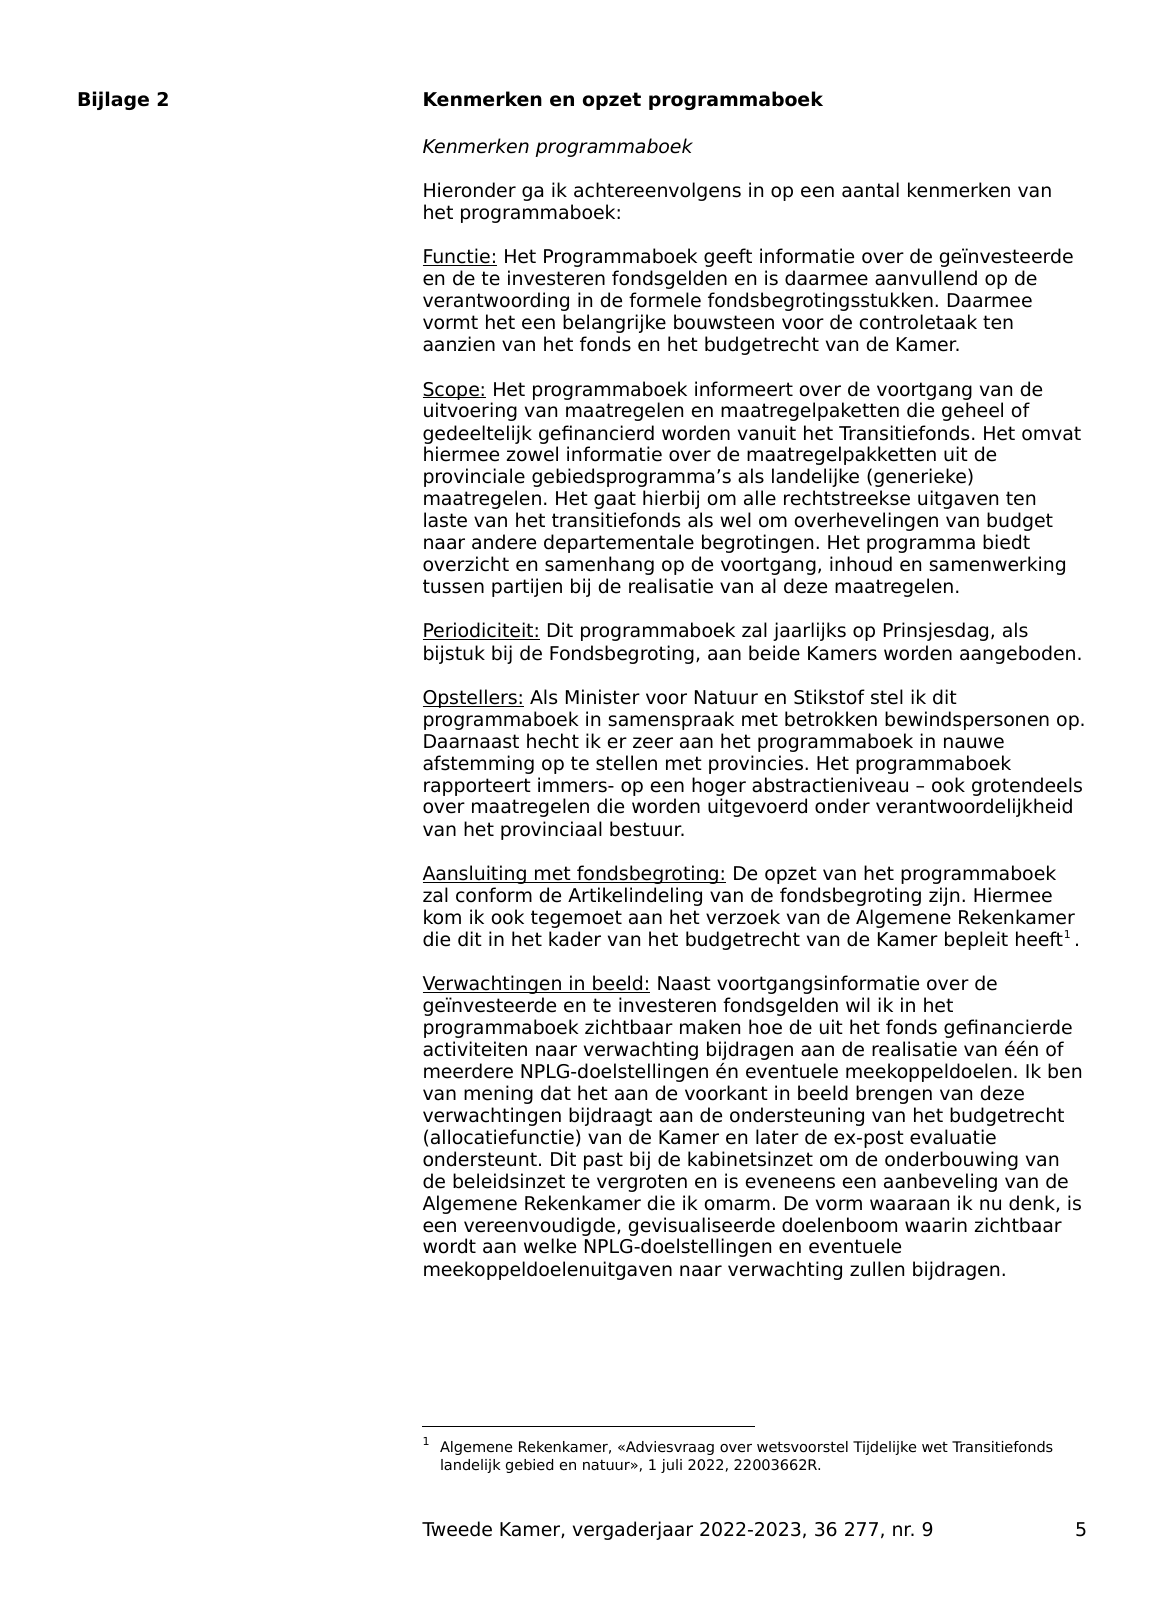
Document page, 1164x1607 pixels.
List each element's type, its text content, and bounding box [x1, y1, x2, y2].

text Functie: Het Programmaboek geeft informatie over de geïnvesteerde en de te investeren fondsgelden en is daarmee aanvullend op de verantwoording in de formele fondsbegrotingsstukken. Daarmee vormt het een belangrijke bouwsteen voor de controletaak ten aanzien van het fonds en het budgetrecht van de Kamer. [422, 246, 1087, 356]
text Verwachtingen in beeld: Naast voortgangsinformatie over de geïnvesteerde en te investeren fondsgelden wil ik in het programmaboek zichtbaar maken hoe de uit het fonds gefinancierde activiteiten naar verwachting bijdragen aan de realisatie van één of meerdere NPLG-doelstellingen én eventuele meekoppeldoelen. Ik ben van mening dat het aan de voorkant in beeld brengen van deze verwachtingen bijdraagt aan de ondersteuning van het budgetrecht (allocatiefunctie) van de Kamer en later de ex-post evaluatie ondersteunt. Dit past bij de kabinetsinzet om de onderbouwing van de beleidsinzet te vergroten en is eveneens een aanbeveling van de Algemene Rekenkamer die ik omarm. De vorm waaraan ik nu denk, is een vereenvoudigde, gevisualiseerde doelenboom waarin zichtbaar wordt aan welke NPLG-doelstellingen en eventuele meekoppeldoelenuitgaven naar verwachting zullen bijdragen. [422, 973, 1087, 1280]
subtitle Kenmerken programmaboek [422, 136, 1087, 158]
subtitle Bijlage 2 Kenmerken en opzet programmaboek [77, 89, 1087, 111]
text Scope: Het programmaboek informeert over de voortgang van de uitvoering van maatregelen en maatregelpaketten die geheel of gedeeltelijk gefinancierd worden vanuit het Transitiefonds. Het omvat hiermee zowel informatie over de maatregelpakketten uit de provinciale gebiedsprogramma’s als landelijke (generieke) maatregelen. Het gaat hierbij om alle rechtstreekse uitgaven ten laste van het transitiefonds als wel om overhevelingen van budget naar andere departementale begrotingen. Het programma biedt overzicht en samenhang op de voortgang, inhoud en samenwerking tussen partijen bij de realisatie van al deze maatregelen. [422, 378, 1087, 598]
text Hieronder ga ik achtereenvolgens in op een aantal kenmerken van het programmaboek: [422, 180, 1087, 224]
text Opstellers: Als Minister voor Natuur en Stikstof stel ik dit programmaboek in samenspraak met betrokken bewindspersonen op. Daarnaast hecht ik er zeer aan het programmaboek in nauwe afstemming op te stellen met provincies. Het programmaboek rapporteert immers- op een hoger abstractieniveau – ook grotendeels over maatregelen die worden uitgevoerd onder verantwoordelijkheid van het provinciaal bestuur. [422, 687, 1087, 840]
text Aansluiting met fondsbegroting: De opzet van het programmaboek zal conform de Artikelindeling van de fondsbegroting zijn. Hiermee kom ik ook tegemoet aan het verzoek van de Algemene Rekenkamer die dit in het kader van het budgetrecht van de Kamer bepleit heeft. [422, 863, 1087, 951]
text Algemene Rekenkamer, «Adviesvraag over wetsvoorstel Tijdelijke wet Transitiefonds landelijk gebied en natuur», 1 juli 2022, 22003662R. [422, 1435, 1087, 1474]
text Periodiciteit: Dit programmaboek zal jaarlijks op Prinsjesdag, als bijstuk bij de Fondsbegroting, aan beide Kamers worden aangeboden. [422, 620, 1087, 664]
